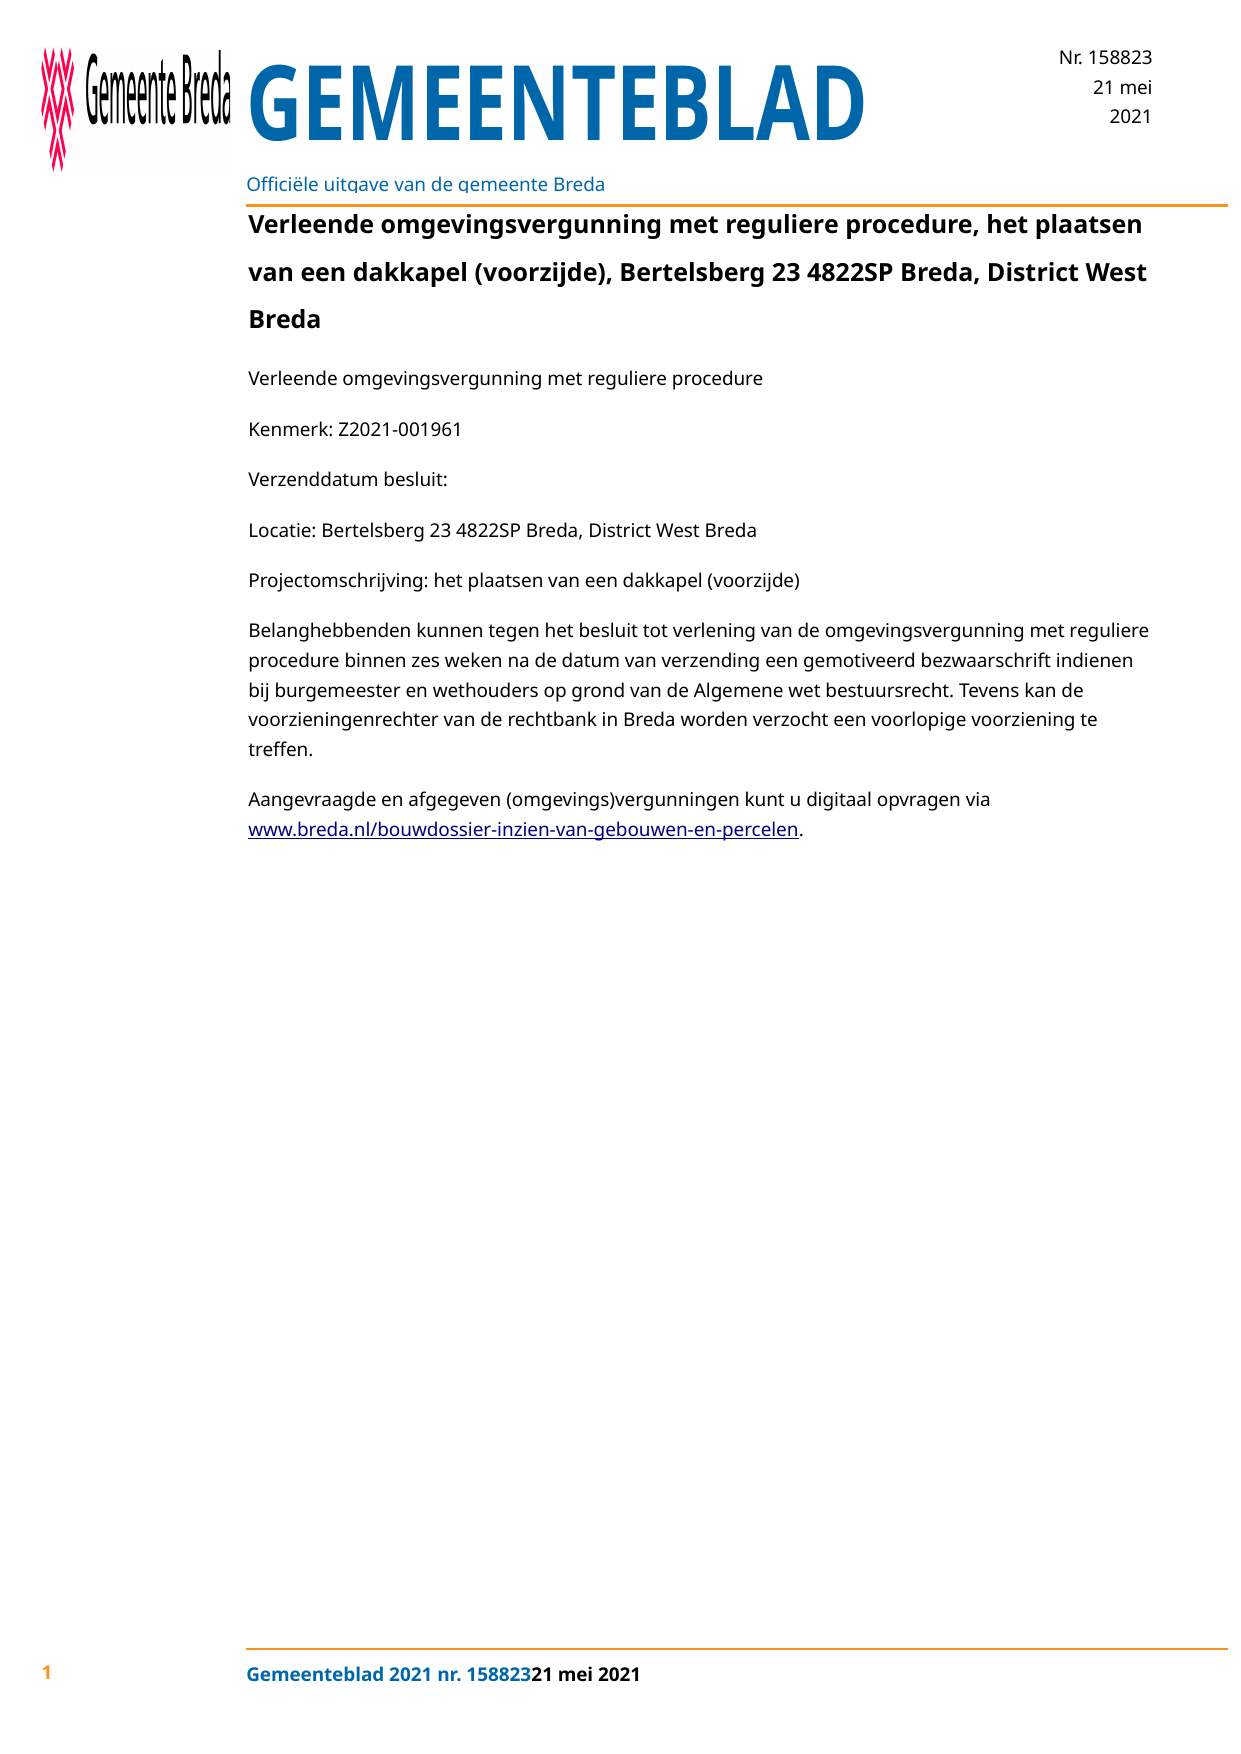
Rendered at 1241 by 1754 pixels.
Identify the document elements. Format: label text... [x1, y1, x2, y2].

text Locatie: Bertelsberg 23 4822SP Breda, District West Breda [248, 517, 1152, 542]
text Belanghebbenden kunnen tegen het besluit tot verlening van de omgevingsvergunning met reguliere procedure binnen zes weken na de datum van verzending een gemotiveerd bezwaarschrift indienen bij burgemeester en wethouders op grond van de Algemene wet bestuursrecht. Tevens kan de voorzieningenrechter van de rechtbank in Breda worden verzocht een voorlopige voorziening te treffen. [248, 618, 1152, 762]
text Verzenddatum besluit: [248, 466, 1152, 492]
text Projectomschrijving: het plaatsen van een dakkapel (voorzijde) [248, 567, 1152, 593]
picture [41, 47, 231, 172]
text Verleende omgevingsvergunning met reguliere procedure [248, 366, 1152, 391]
text Verleende omgevingsvergunning met reguliere procedure, het plaatsen van een dakkapel (voorzijde), Bertelsberg 23 4822SP Breda, District West Breda [248, 207, 1152, 336]
text Aangevraagde en afgegeven (omgevings)vergunningen kunt u digitaal opvragen via www.breda.nl/bouwdossier-inzien-van-gebouwen-en-percelen. [248, 786, 1152, 842]
text Kenmerk: Z2021-001961 [248, 416, 1152, 442]
